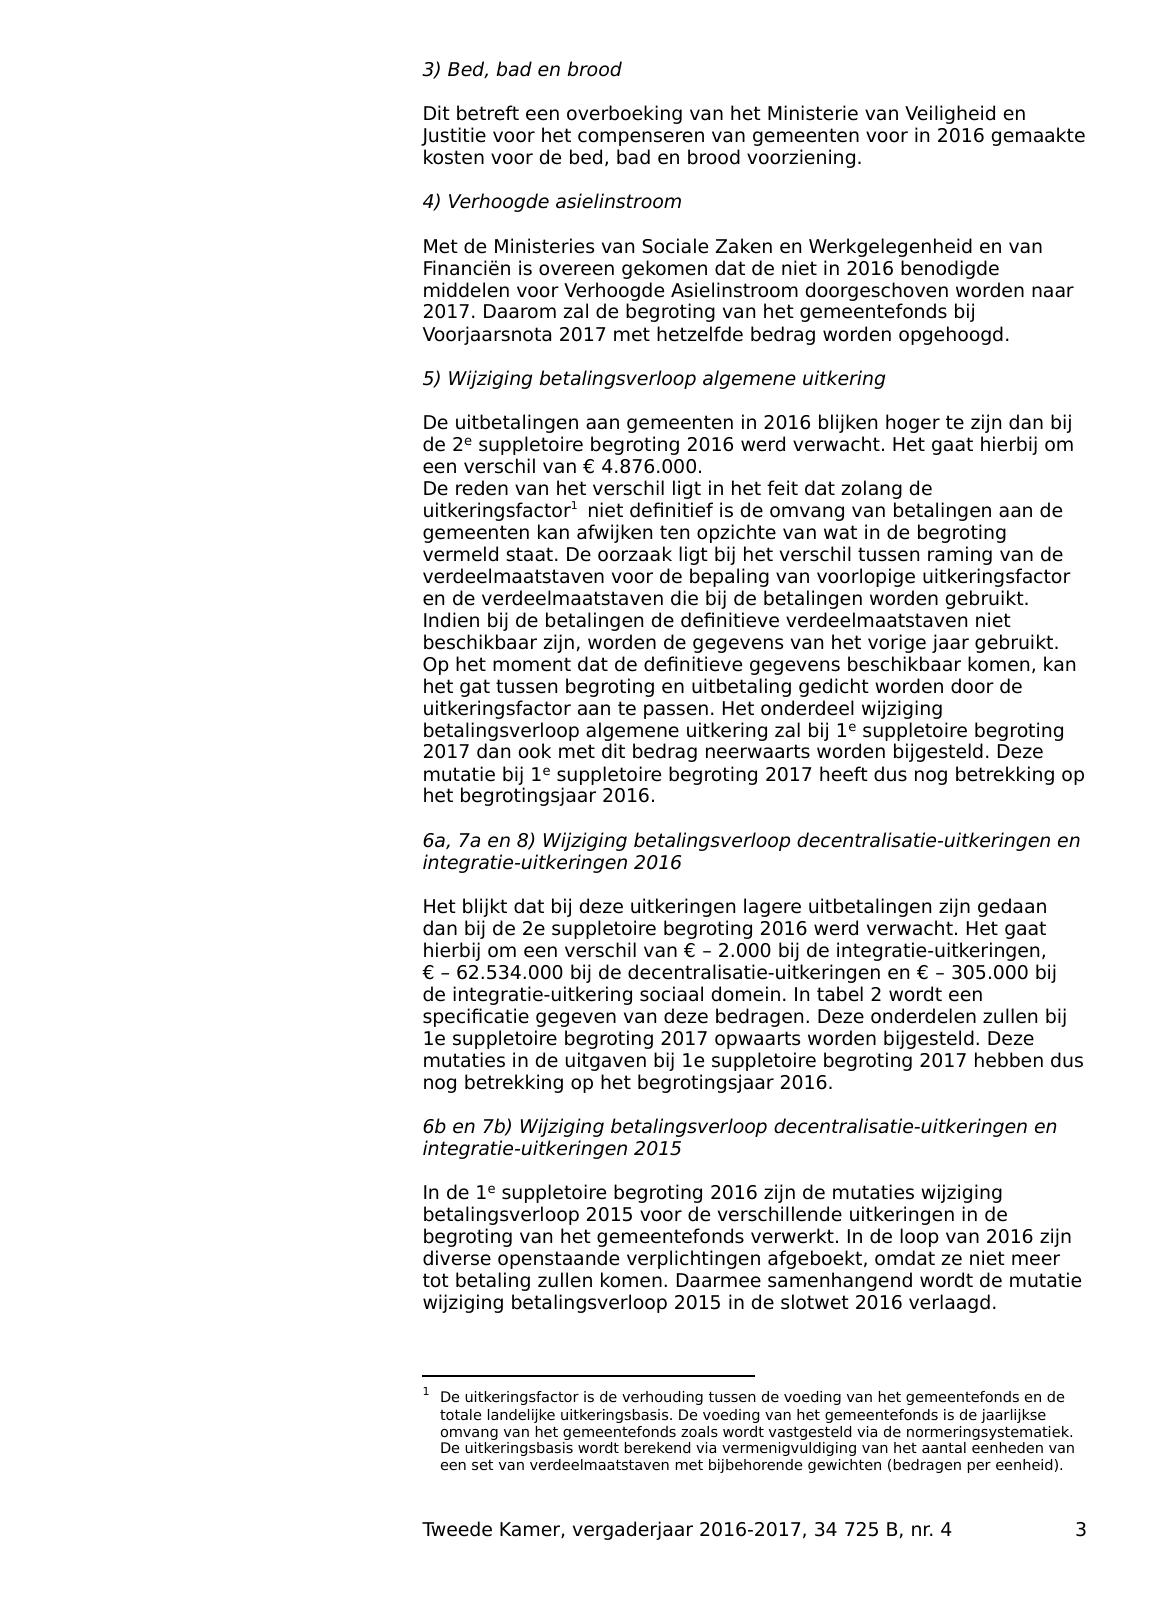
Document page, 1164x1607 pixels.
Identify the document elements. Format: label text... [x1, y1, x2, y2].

subtitle 5) Wijziging betalingsverloop algemene uitkering [422, 368, 1087, 389]
subtitle 4) Verhoogde asielinstroom [422, 191, 1087, 213]
text De uitbetalingen aan gemeenten in 2016 blijken hoger te zijn dan bij de 2e suppletoire begroting 2016 werd verwacht. Het gaat hierbij om een verschil van € 4.876.000. [422, 412, 1087, 478]
subtitle 3) Bed, bad en brood [422, 59, 1087, 81]
text De uitkeringsfactor is de verhouding tussen de voeding van het gemeentefonds en de totale landelijke uitkeringsbasis. De voeding van het gemeentefonds is de jaarlijkse omvang van het gemeentefonds zoals wordt vastgesteld via de normeringsystematiek. De uitkeringsbasis wordt berekend via vermenigvuldiging van het aantal eenheden van een set van verdeelmaatstaven met bijbehorende gewichten (bedragen per eenheid). [422, 1385, 1087, 1474]
text In de 1e suppletoire begroting 2016 zijn de mutaties wijziging betalingsverloop 2015 voor de verschillende uitkeringen in de begroting van het gemeentefonds verwerkt. In de loop van 2016 zijn diverse openstaande verplichtingen afgeboekt, omdat ze niet meer tot betaling zullen komen. Daarmee samenhangend wordt de mutatie wijziging betalingsverloop 2015 in de slotwet 2016 verlaagd. [422, 1182, 1087, 1314]
text Met de Ministeries van Sociale Zaken en Werkgelegenheid en van Financiën is overeen gekomen dat de niet in 2016 benodigde middelen voor Verhoogde Asielinstroom doorgeschoven worden naar 2017. Daarom zal de begroting van het gemeentefonds bij Voorjaarsnota 2017 met hetzelfde bedrag worden opgehoogd. [422, 236, 1087, 345]
subtitle 6a, 7a en 8) Wijziging betalingsverloop decentralisatie-uitkeringen en integratie-uitkeringen 2016 [422, 829, 1087, 873]
text De reden van het verschil ligt in het feit dat zolang de uitkeringsfactor niet definitief is de omvang van betalingen aan de gemeenten kan afwijken ten opzichte van wat in de begroting vermeld staat. De oorzaak ligt bij het verschil tussen raming van de verdeelmaatstaven voor de bepaling van voorlopige uitkeringsfactor en de verdeelmaatstaven die bij de betalingen worden gebruikt. Indien bij de betalingen de definitieve verdeelmaatstaven niet beschikbaar zijn, worden de gegevens van het vorige jaar gebruikt. Op het moment dat de definitieve gegevens beschikbaar komen, kan het gat tussen begroting en uitbetaling gedicht worden door de uitkeringsfactor aan te passen. Het onderdeel wijziging betalingsverloop algemene uitkering zal bij 1e suppletoire begroting 2017 dan ook met dit bedrag neerwaarts worden bijgesteld. Deze mutatie bij 1e suppletoire begroting 2017 heeft dus nog betrekking op het begrotingsjaar 2016. [422, 478, 1087, 807]
text Dit betreft een overboeking van het Ministerie van Veiligheid en Justitie voor het compenseren van gemeenten voor in 2016 gemaakte kosten voor de bed, bad en brood voorziening. [422, 103, 1087, 169]
subtitle 6b en 7b) Wijziging betalingsverloop decentralisatie-uitkeringen en integratie-uitkeringen 2015 [422, 1116, 1087, 1160]
text Het blijkt dat bij deze uitkeringen lagere uitbetalingen zijn gedaan dan bij de 2e suppletoire begroting 2016 werd verwacht. Het gaat hierbij om een verschil van € – 2.000 bij de integratie-uitkeringen, € – 62.534.000 bij de decentralisatie-uitkeringen en € – 305.000 bij de integratie-uitkering sociaal domein. In tabel 2 wordt een specificatie gegeven van deze bedragen. Deze onderdelen zullen bij 1e suppletoire begroting 2017 opwaarts worden bijgesteld. Deze mutaties in de uitgaven bij 1e suppletoire begroting 2017 hebben dus nog betrekking op het begrotingsjaar 2016. [422, 896, 1087, 1093]
